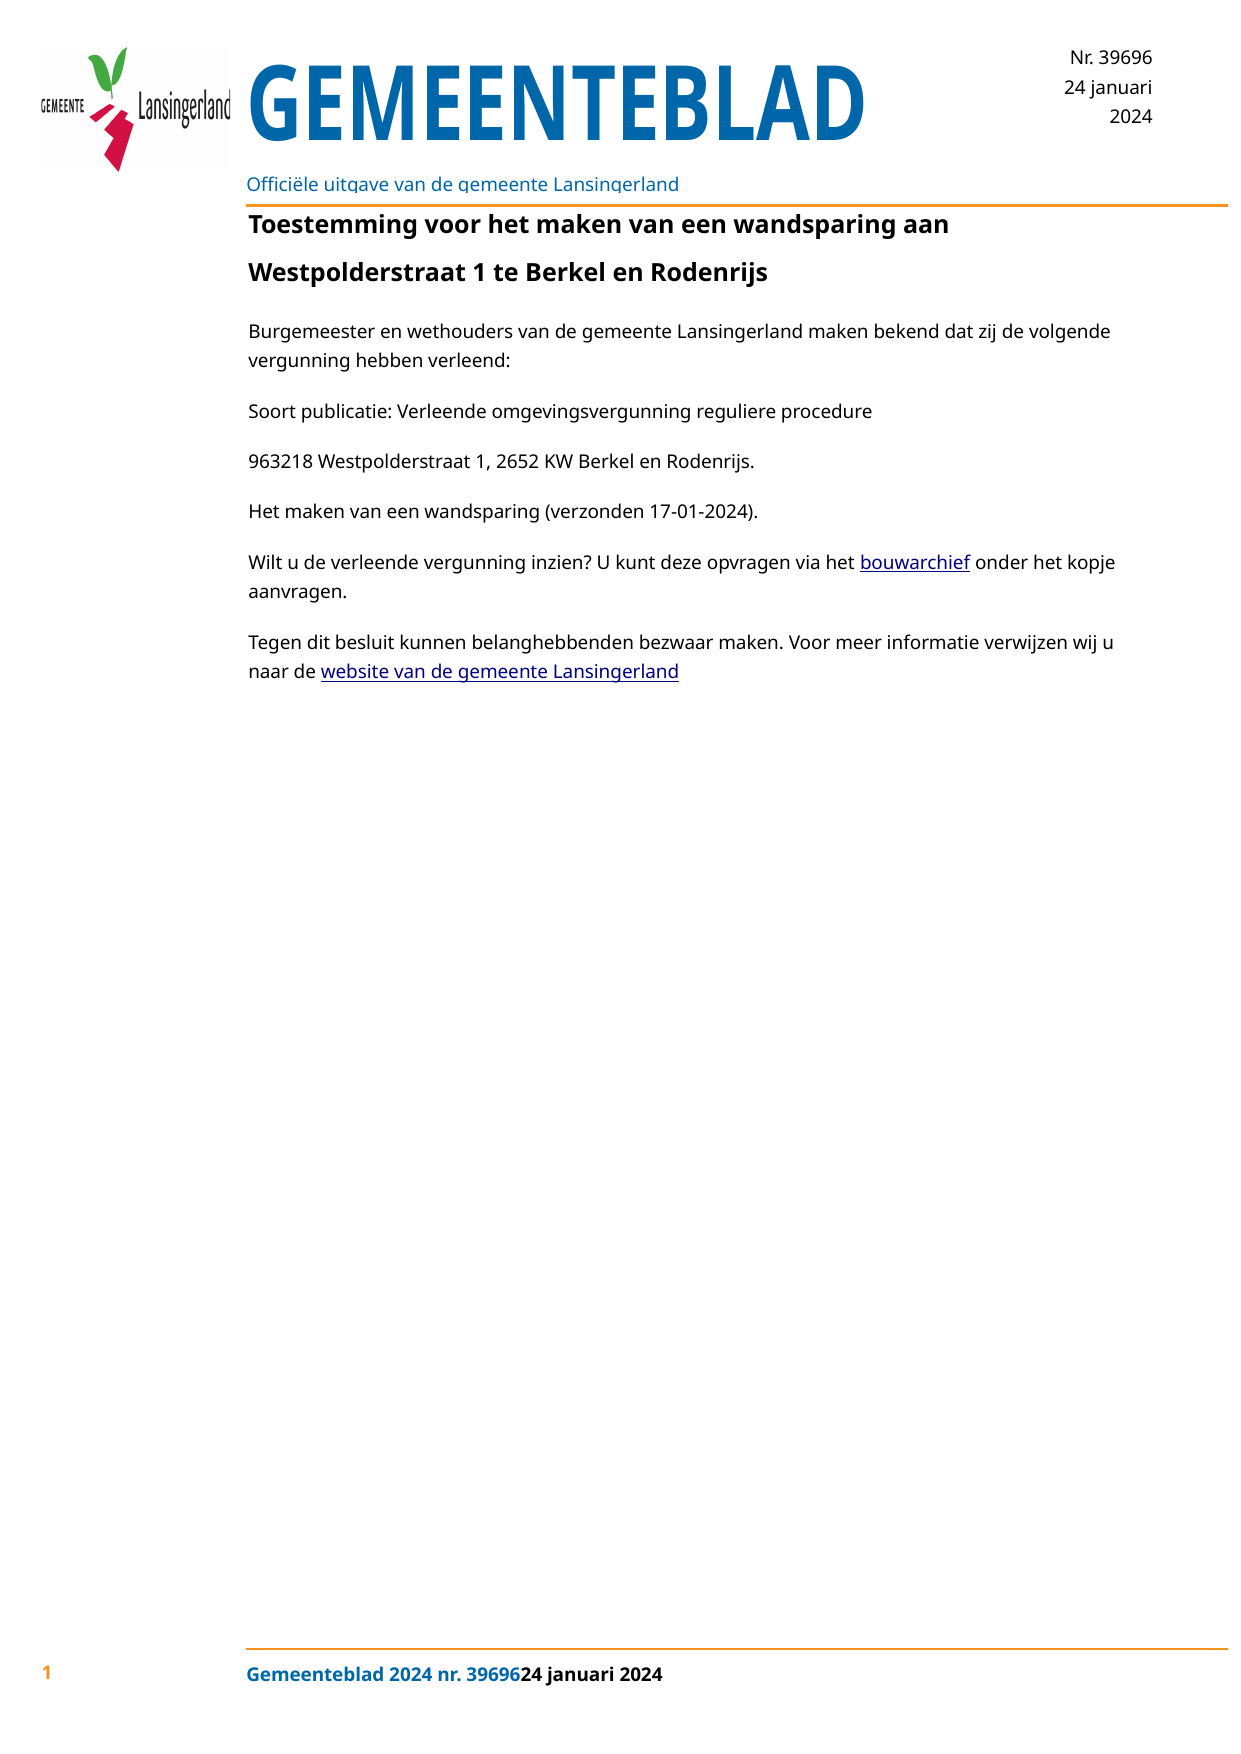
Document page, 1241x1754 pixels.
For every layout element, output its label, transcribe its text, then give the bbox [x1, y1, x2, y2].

picture [41, 47, 231, 172]
text Wilt u de verleende vergunning inzien? U kunt deze opvragen via het bouwarchief onder het kopje aanvragen. [248, 549, 1152, 604]
text Soort publicatie: Verleende omgevingsvergunning reguliere procedure [248, 398, 1152, 424]
text Toestemming voor het maken van een wandsparing aan Westpolderstraat 1 te Berkel en Rodenrijs [248, 207, 1152, 288]
text 963218 Westpolderstraat 1, 2652 KW Berkel en Rodenrijs. [248, 448, 1152, 474]
text Het maken van een wandsparing (verzonden 17-01-2024). [248, 499, 1152, 524]
text Burgemeester en wethouders van de gemeente Lansingerland maken bekend dat zij de volgende vergunning hebben verleend: [248, 318, 1152, 373]
text Tegen dit besluit kunnen belanghebbenden bezwaar maken. Voor meer informatie verwijzen wij u naar de website van de gemeente Lansingerland [248, 629, 1152, 684]
